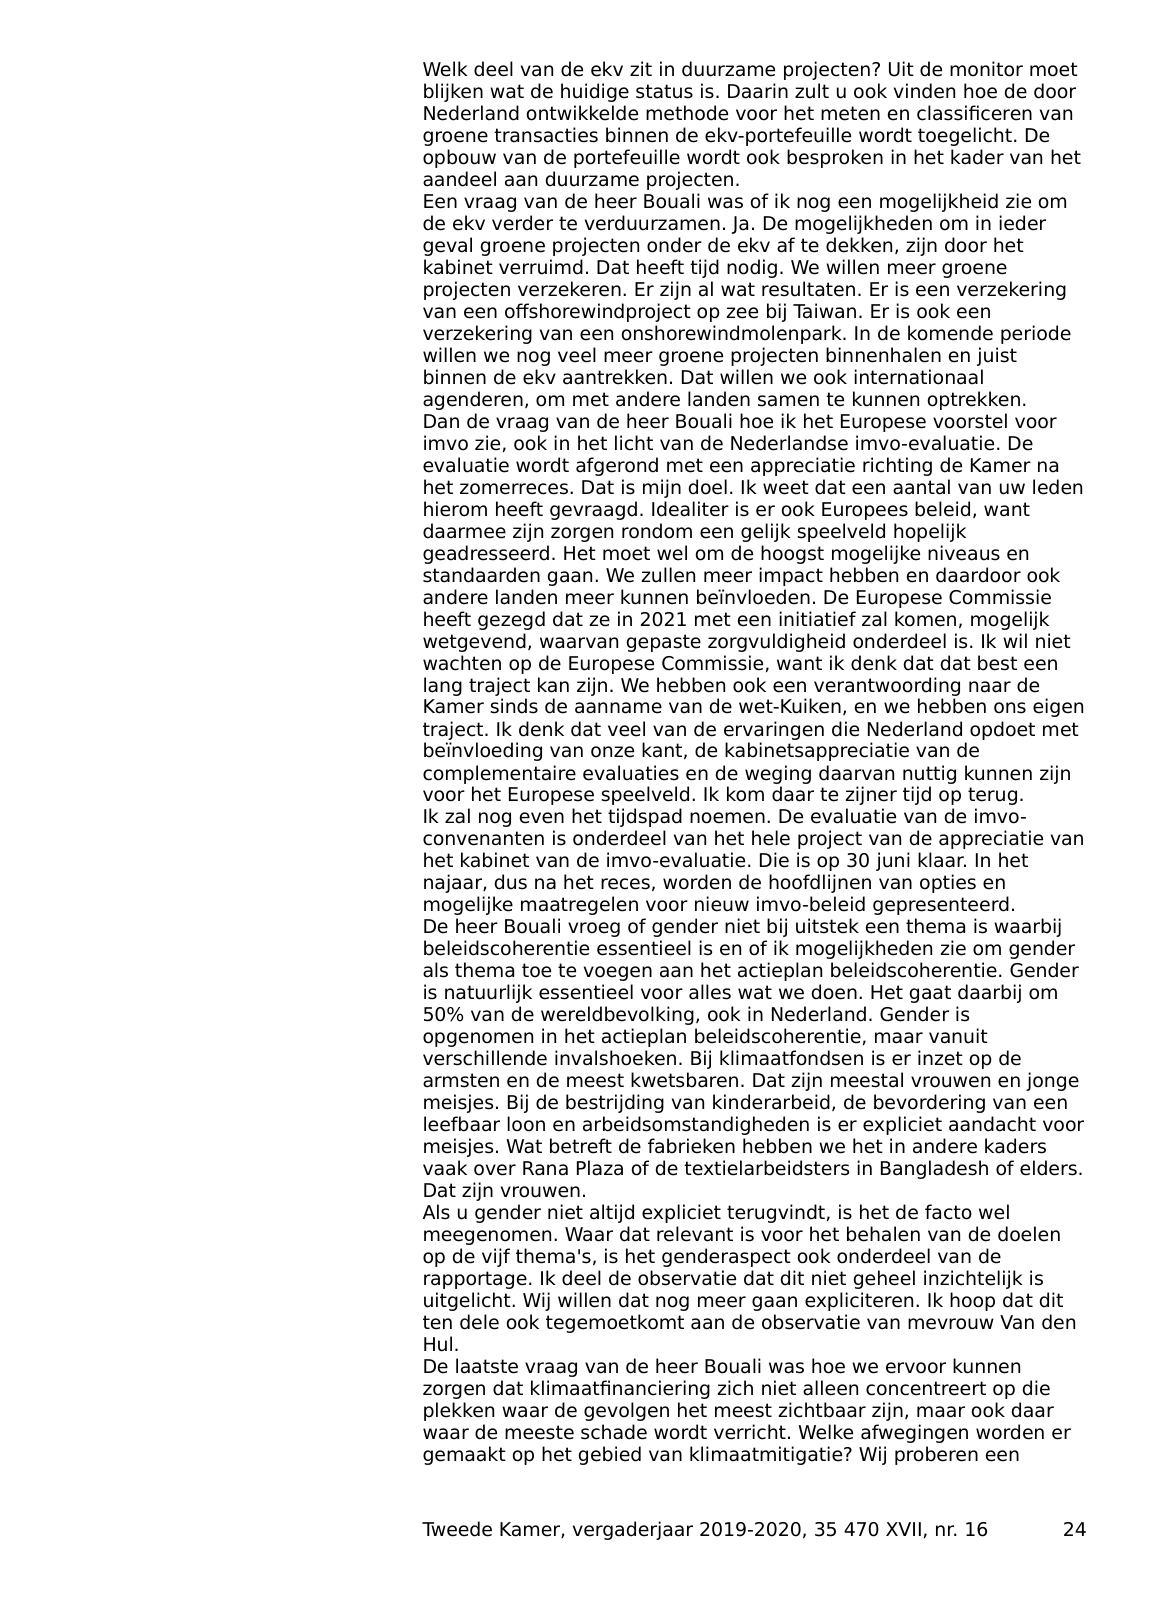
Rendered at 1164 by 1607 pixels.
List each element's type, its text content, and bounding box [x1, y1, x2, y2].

text De heer Bouali vroeg of gender niet bij uitstek een thema is waarbij beleidscoherentie essentieel is en of ik mogelijkheden zie om gender als thema toe te voegen aan het actieplan beleidscoherentie. Gender is natuurlijk essentieel voor alles wat we doen. Het gaat daarbij om 50% van de wereldbevolking, ook in Nederland. Gender is opgenomen in het actieplan beleidscoherentie, maar vanuit verschillende invalshoeken. Bij klimaatfondsen is er inzet op de armsten en de meest kwetsbaren. Dat zijn meestal vrouwen en jonge meisjes. Bij de bestrijding van kinderarbeid, de bevordering van een leefbaar loon en arbeidsomstandigheden is er expliciet aandacht voor meisjes. Wat betreft de fabrieken hebben we het in andere kaders vaak over Rana Plaza of de textielarbeidsters in Bangladesh of elders. Dat zijn vrouwen. [422, 916, 1087, 1202]
text Dan de vraag van de heer Bouali hoe ik het Europese voorstel voor imvo zie, ook in het licht van de Nederlandse imvo-evaluatie. De evaluatie wordt afgerond met een appreciatie richting de Kamer na het zomerreces. Dat is mijn doel. Ik weet dat een aantal van uw leden hierom heeft gevraagd. Idealiter is er ook Europees beleid, want daarmee zijn zorgen rondom een gelijk speelveld hopelijk geadresseerd. Het moet wel om de hoogst mogelijke niveaus en standaarden gaan. We zullen meer impact hebben en daardoor ook andere landen meer kunnen beïnvloeden. De Europese Commissie heeft gezegd dat ze in 2021 met een initiatief zal komen, mogelijk wetgevend, waarvan gepaste zorgvuldigheid onderdeel is. Ik wil niet wachten op de Europese Commissie, want ik denk dat dat best een lang traject kan zijn. We hebben ook een verantwoording naar de Kamer sinds de aanname van de wet-Kuiken, en we hebben ons eigen traject. Ik denk dat veel van de ervaringen die Nederland opdoet met beïnvloeding van onze kant, de kabinetsappreciatie van de complementaire evaluaties en de weging daarvan nuttig kunnen zijn voor het Europese speelveld. Ik kom daar te zijner tijd op terug. [422, 411, 1087, 806]
text Welk deel van de ekv zit in duurzame projecten? Uit de monitor moet blijken wat de huidige status is. Daarin zult u ook vinden hoe de door Nederland ontwikkelde methode voor het meten en classificeren van groene transacties binnen de ekv-portefeuille wordt toegelicht. De opbouw van de portefeuille wordt ook besproken in het kader van het aandeel aan duurzame projecten. [422, 59, 1087, 191]
text Een vraag van de heer Bouali was of ik nog een mogelijkheid zie om de ekv verder te verduurzamen. Ja. De mogelijkheden om in ieder geval groene projecten onder de ekv af te dekken, zijn door het kabinet verruimd. Dat heeft tijd nodig. We willen meer groene projecten verzekeren. Er zijn al wat resultaten. Er is een verzekering van een offshorewindproject op zee bij Taiwan. Er is ook een verzekering van een onshorewindmolenpark. In de komende periode willen we nog veel meer groene projecten binnenhalen en juist binnen de ekv aantrekken. Dat willen we ook internationaal agenderen, om met andere landen samen te kunnen optrekken. [422, 191, 1087, 411]
text Als u gender niet altijd expliciet terugvindt, is het de facto wel meegenomen. Waar dat relevant is voor het behalen van de doelen op de vijf thema's, is het genderaspect ook onderdeel van de rapportage. Ik deel de observatie dat dit niet geheel inzichtelijk is uitgelicht. Wij willen dat nog meer gaan expliciteren. Ik hoop dat dit ten dele ook tegemoetkomt aan de observatie van mevrouw Van den Hul. [422, 1202, 1087, 1356]
text De laatste vraag van de heer Bouali was hoe we ervoor kunnen zorgen dat klimaatfinanciering zich niet alleen concentreert op die plekken waar de gevolgen het meest zichtbaar zijn, maar ook daar waar de meeste schade wordt verricht. Welke afwegingen worden er gemaakt op het gebied van klimaatmitigatie? Wij proberen een [422, 1356, 1087, 1466]
text Ik zal nog even het tijdspad noemen. De evaluatie van de imvo-convenanten is onderdeel van het hele project van de appreciatie van het kabinet van de imvo-evaluatie. Die is op 30 juni klaar. In het najaar, dus na het reces, worden de hoofdlijnen van opties en mogelijke maatregelen voor nieuw imvo-beleid gepresenteerd. [422, 806, 1087, 916]
